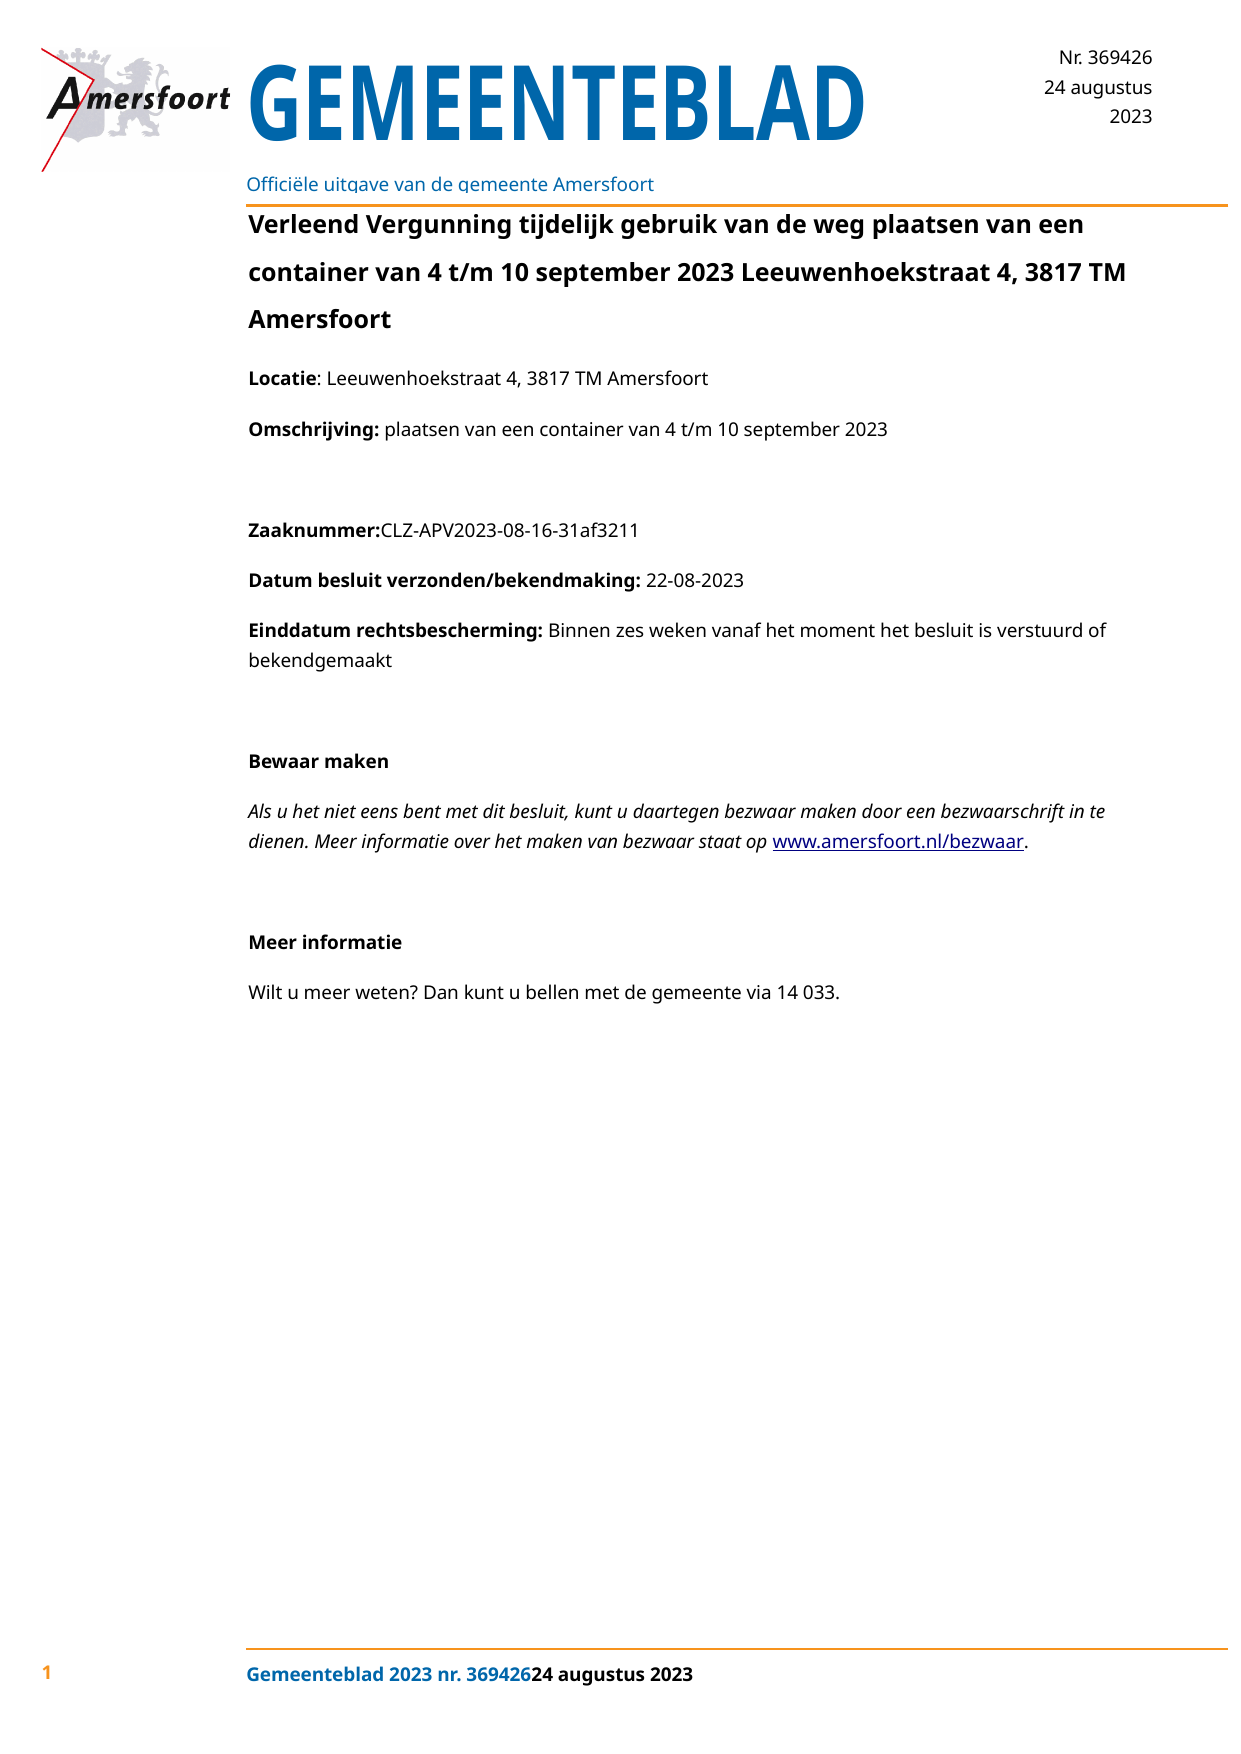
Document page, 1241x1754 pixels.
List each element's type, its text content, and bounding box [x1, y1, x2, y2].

picture [41, 47, 231, 172]
text Datum besluit verzonden/bekendmaking: 22-08-2023 [248, 567, 1152, 593]
text Bewaar maken [248, 748, 1152, 774]
text Meer informatie [248, 929, 1152, 954]
text Als u het niet eens bent met dit besluit, kunt u daartegen bezwaar maken door een bezwaarschrift in te dienen. Meer informatie over het maken van bezwaar staat op www.amersfoort.nl/bezwaar. [248, 798, 1152, 854]
text Wilt u meer weten? Dan kunt u bellen met de gemeente via 14 033. [248, 979, 1152, 1005]
text Zaaknummer:CLZ-APV2023-08-16-31af3211 [248, 517, 1152, 542]
text Verleend Vergunning tijdelijk gebruik van de weg plaatsen van een container van 4 t/m 10 september 2023 Leeuwenhoekstraat 4, 3817 TM Amersfoort [248, 207, 1152, 336]
text Einddatum rechtsbescherming: Binnen zes weken vanaf het moment het besluit is verstuurd of bekendgemaakt [248, 618, 1152, 673]
text Omschrijving: plaatsen van een container van 4 t/m 10 september 2023 [248, 416, 1152, 442]
text Locatie: Leeuwenhoekstraat 4, 3817 TM Amersfoort [248, 366, 1152, 391]
